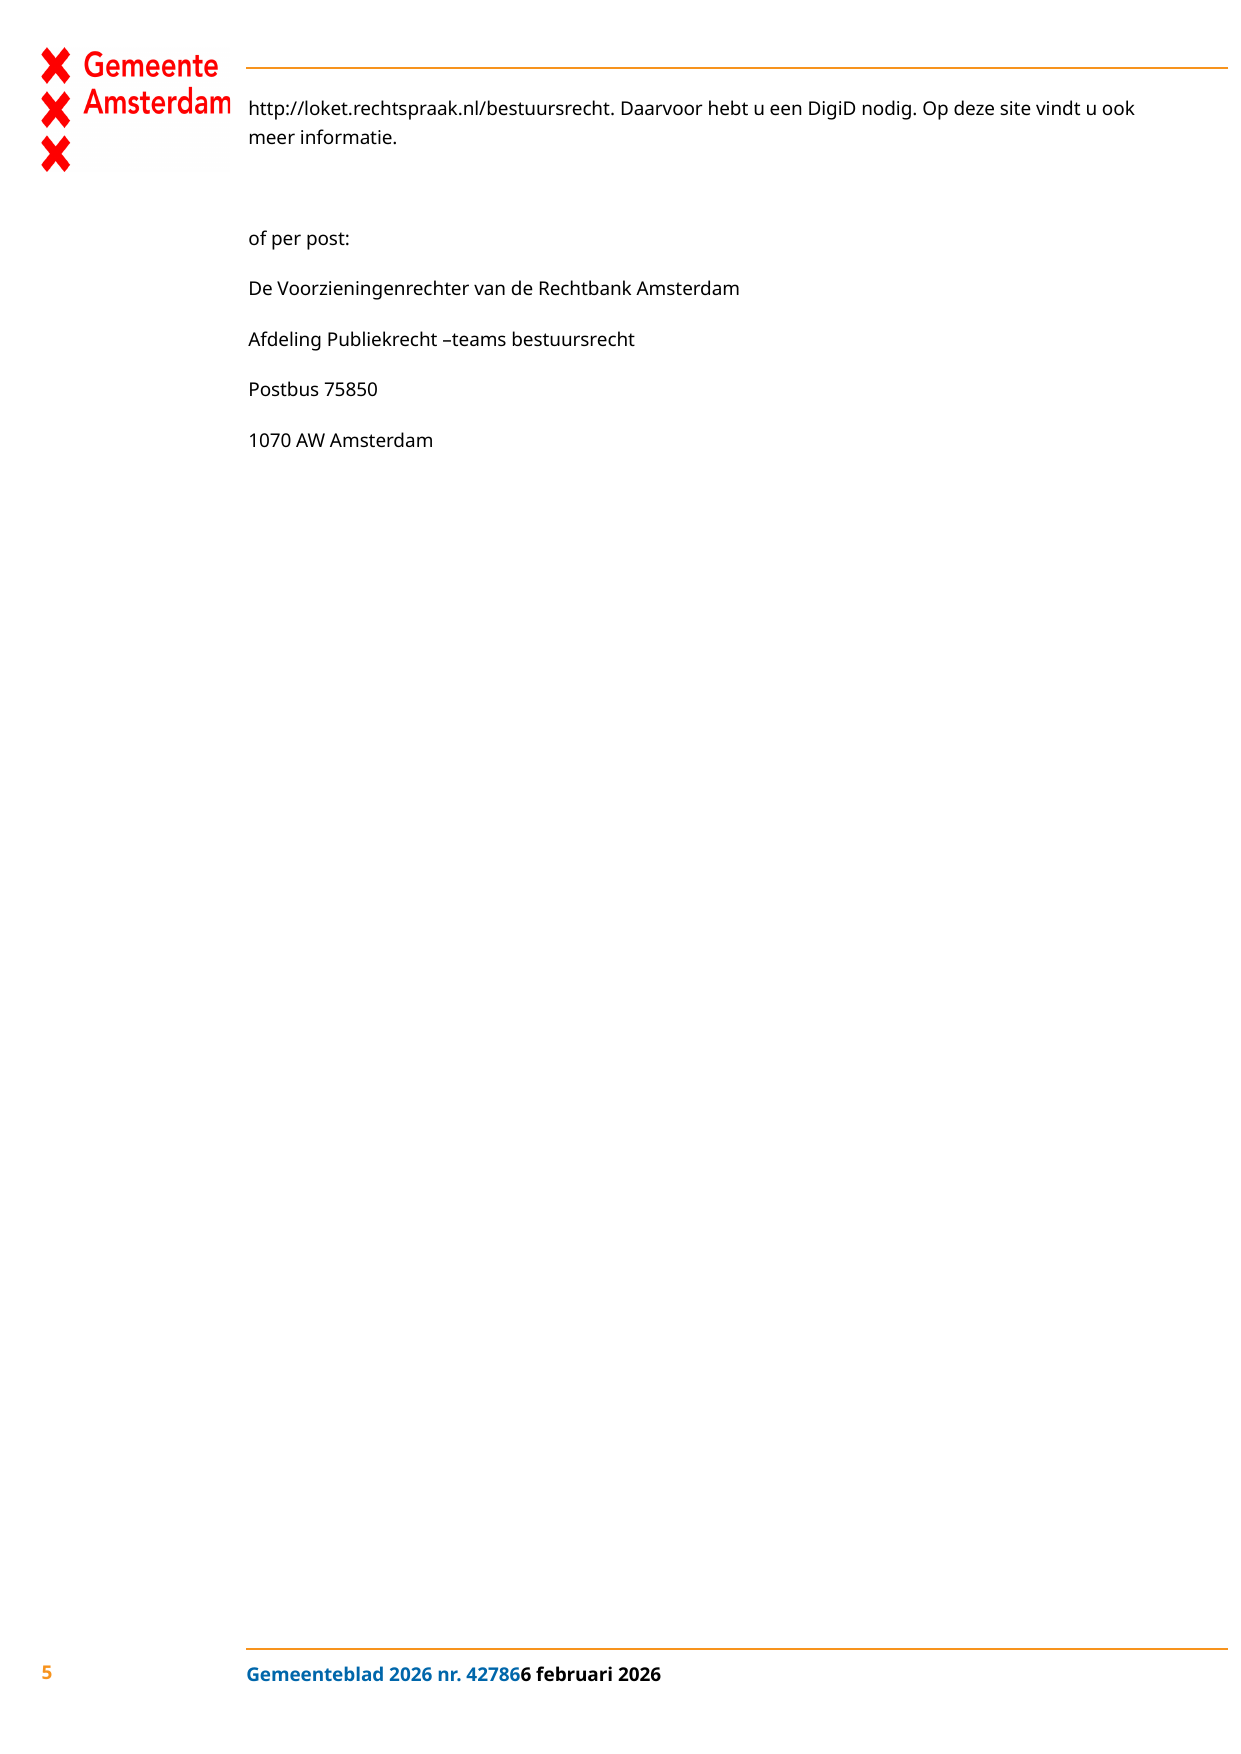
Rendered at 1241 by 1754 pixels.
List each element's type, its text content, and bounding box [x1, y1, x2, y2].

text De Voorzieningenrechter van de Rechtbank Amsterdam [248, 276, 1152, 301]
text http://loket.rechtspraak.nl/bestuursrecht. Daarvoor hebt u een DigiD nodig. Op deze site vindt u ook meer informatie. [248, 95, 1152, 150]
picture [41, 47, 231, 172]
text 1070 AW Amsterdam [248, 427, 1152, 453]
text Postbus 75850 [248, 376, 1152, 402]
text of per post: [248, 225, 1152, 251]
text Afdeling Publiekrecht –teams bestuursrecht [248, 326, 1152, 352]
